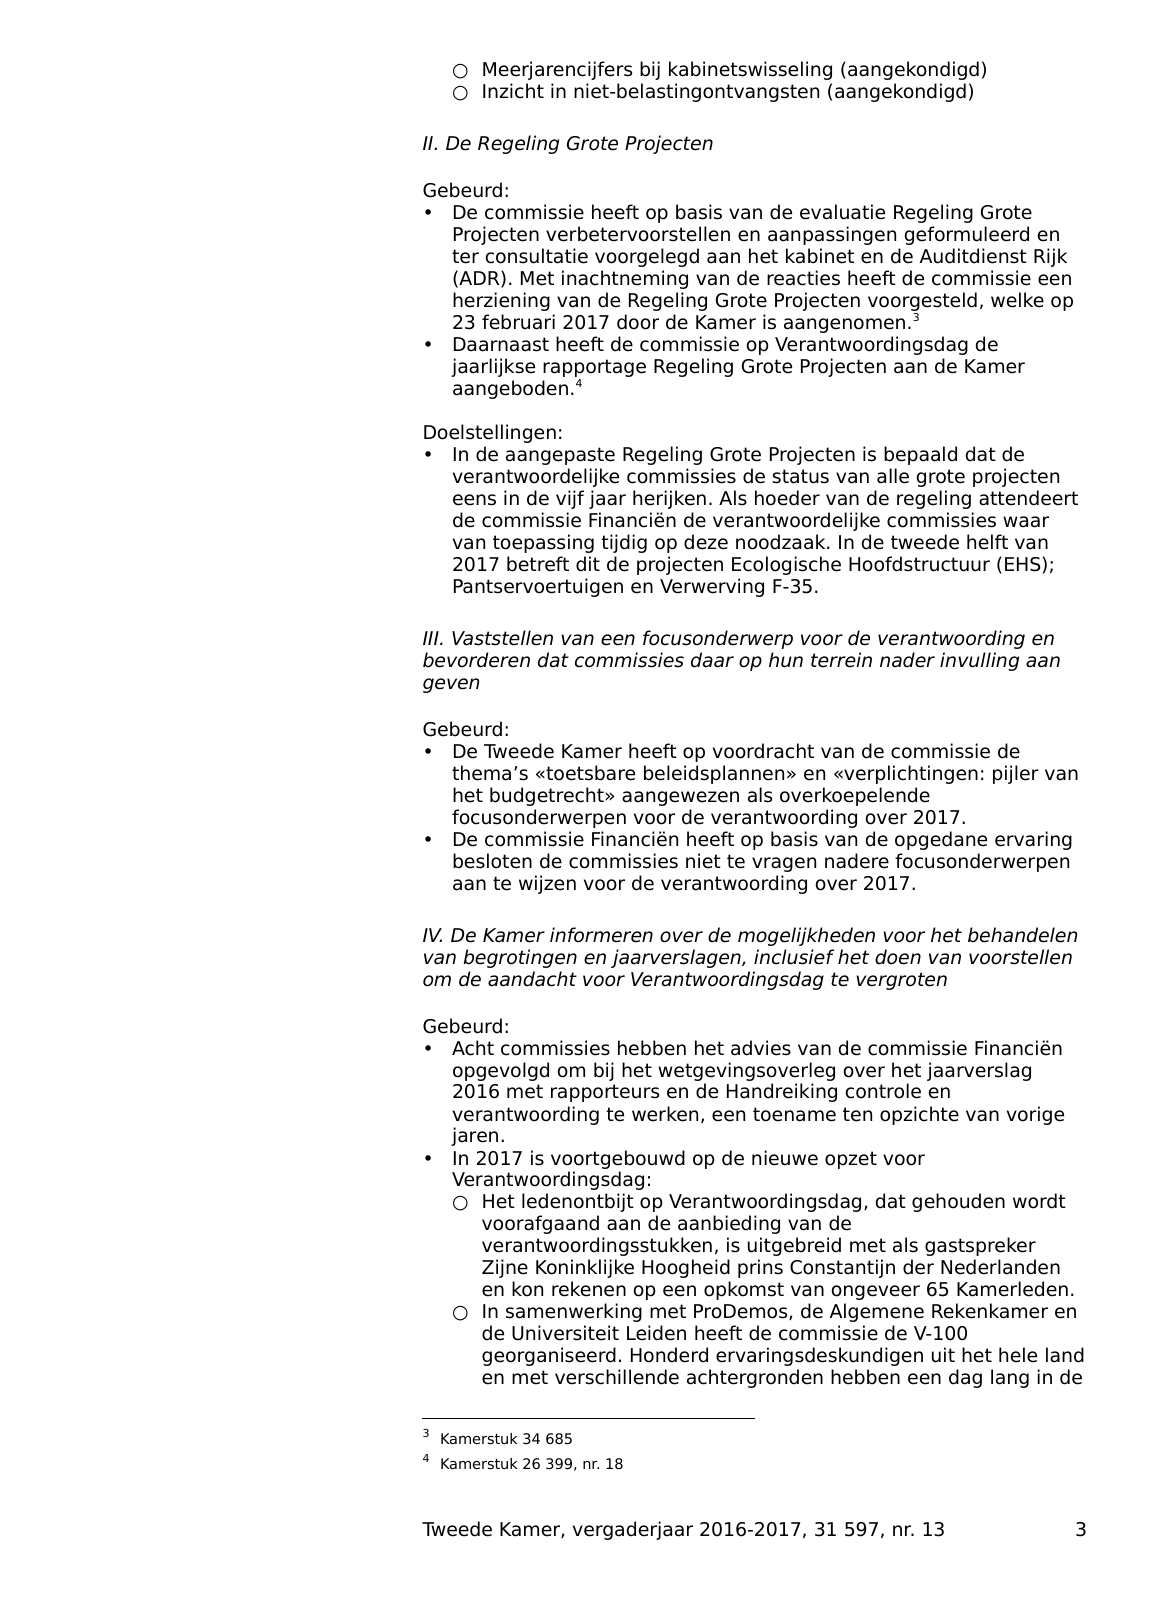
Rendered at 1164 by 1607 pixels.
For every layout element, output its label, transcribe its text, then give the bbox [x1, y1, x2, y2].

text Gebeurd: [422, 1016, 1087, 1037]
subtitle III. Vaststellen van een focusonderwerp voor de verantwoording en bevorderen dat commissies daar op hun terrein nader invulling aan geven [422, 628, 1087, 694]
text Gebeurd: [422, 719, 1087, 741]
text • In 2017 is voortgebouwd op de nieuwe opzet voor Verantwoordingsdag: [422, 1147, 1087, 1191]
text Kamerstuk 34 685 [422, 1427, 1087, 1449]
text ○ In samenwerking met ProDemos, de Algemene Rekenkamer en de Universiteit Leiden heeft de commissie de V-100 georganiseerd. Honderd ervaringsdeskundigen uit het hele land en met verschillende achtergronden hebben een dag lang in de [452, 1301, 1087, 1389]
text Gebeurd: [422, 180, 1087, 202]
text Kamerstuk 26 399, nr. 18 [422, 1452, 1087, 1474]
text • De commissie heeft op basis van de evaluatie Regeling Grote Projecten verbetervoorstellen en aanpassingen geformuleerd en ter consultatie voorgelegd aan het kabinet en de Auditdienst Rijk (ADR). Met inachtneming van de reacties heeft de commissie een herziening van de Regeling Grote Projecten voorgesteld, welke op 23 februari 2017 door de Kamer is aangenomen. [422, 202, 1087, 334]
text ○ Meerjarencijfers bij kabinetswisseling (aangekondigd) [452, 59, 1087, 81]
text • Daarnaast heeft de commissie op Verantwoordingsdag de jaarlijkse rapportage Regeling Grote Projecten aan de Kamer aangeboden. [422, 334, 1087, 400]
text • De Tweede Kamer heeft op voordracht van de commissie de thema’s «toetsbare beleidsplannen» en «verplichtingen: pijler van het budgetrecht» aangewezen als overkoepelende focusonderwerpen voor de verantwoording over 2017. [422, 741, 1087, 829]
text Doelstellingen: [422, 422, 1087, 444]
text ○ Inzicht in niet-belastingontvangsten (aangekondigd) [452, 81, 1087, 103]
text • De commissie Financiën heeft op basis van de opgedane ervaring besloten de commissies niet te vragen nadere focusonderwerpen aan te wijzen voor de verantwoording over 2017. [422, 829, 1087, 894]
text ○ Het ledenontbijt op Verantwoordingsdag, dat gehouden wordt voorafgaand aan de aanbieding van de verantwoordingsstukken, is uitgebreid met als gastspreker Zijne Koninklijke Hoogheid prins Constantijn der Nederlanden en kon rekenen op een opkomst van ongeveer 65 Kamerleden. [452, 1191, 1087, 1301]
text • In de aangepaste Regeling Grote Projecten is bepaald dat de verantwoordelijke commissies de status van alle grote projecten eens in de vijf jaar herijken. Als hoeder van de regeling attendeert de commissie Financiën de verantwoordelijke commissies waar van toepassing tijdig op deze noodzaak. In de tweede helft van 2017 betreft dit de projecten Ecologische Hoofdstructuur (EHS); Pantservoertuigen en Verwerving F-35. [422, 444, 1087, 598]
text • Acht commissies hebben het advies van de commissie Financiën opgevolgd om bij het wetgevingsoverleg over het jaarverslag 2016 met rapporteurs en de Handreiking controle en verantwoording te werken, een toename ten opzichte van vorige jaren. [422, 1037, 1087, 1147]
subtitle II. De Regeling Grote Projecten [422, 133, 1087, 155]
subtitle IV. De Kamer informeren over de mogelijkheden voor het behandelen van begrotingen en jaarverslagen, inclusief het doen van voorstellen om de aandacht voor Verantwoordingsdag te vergroten [422, 924, 1087, 991]
